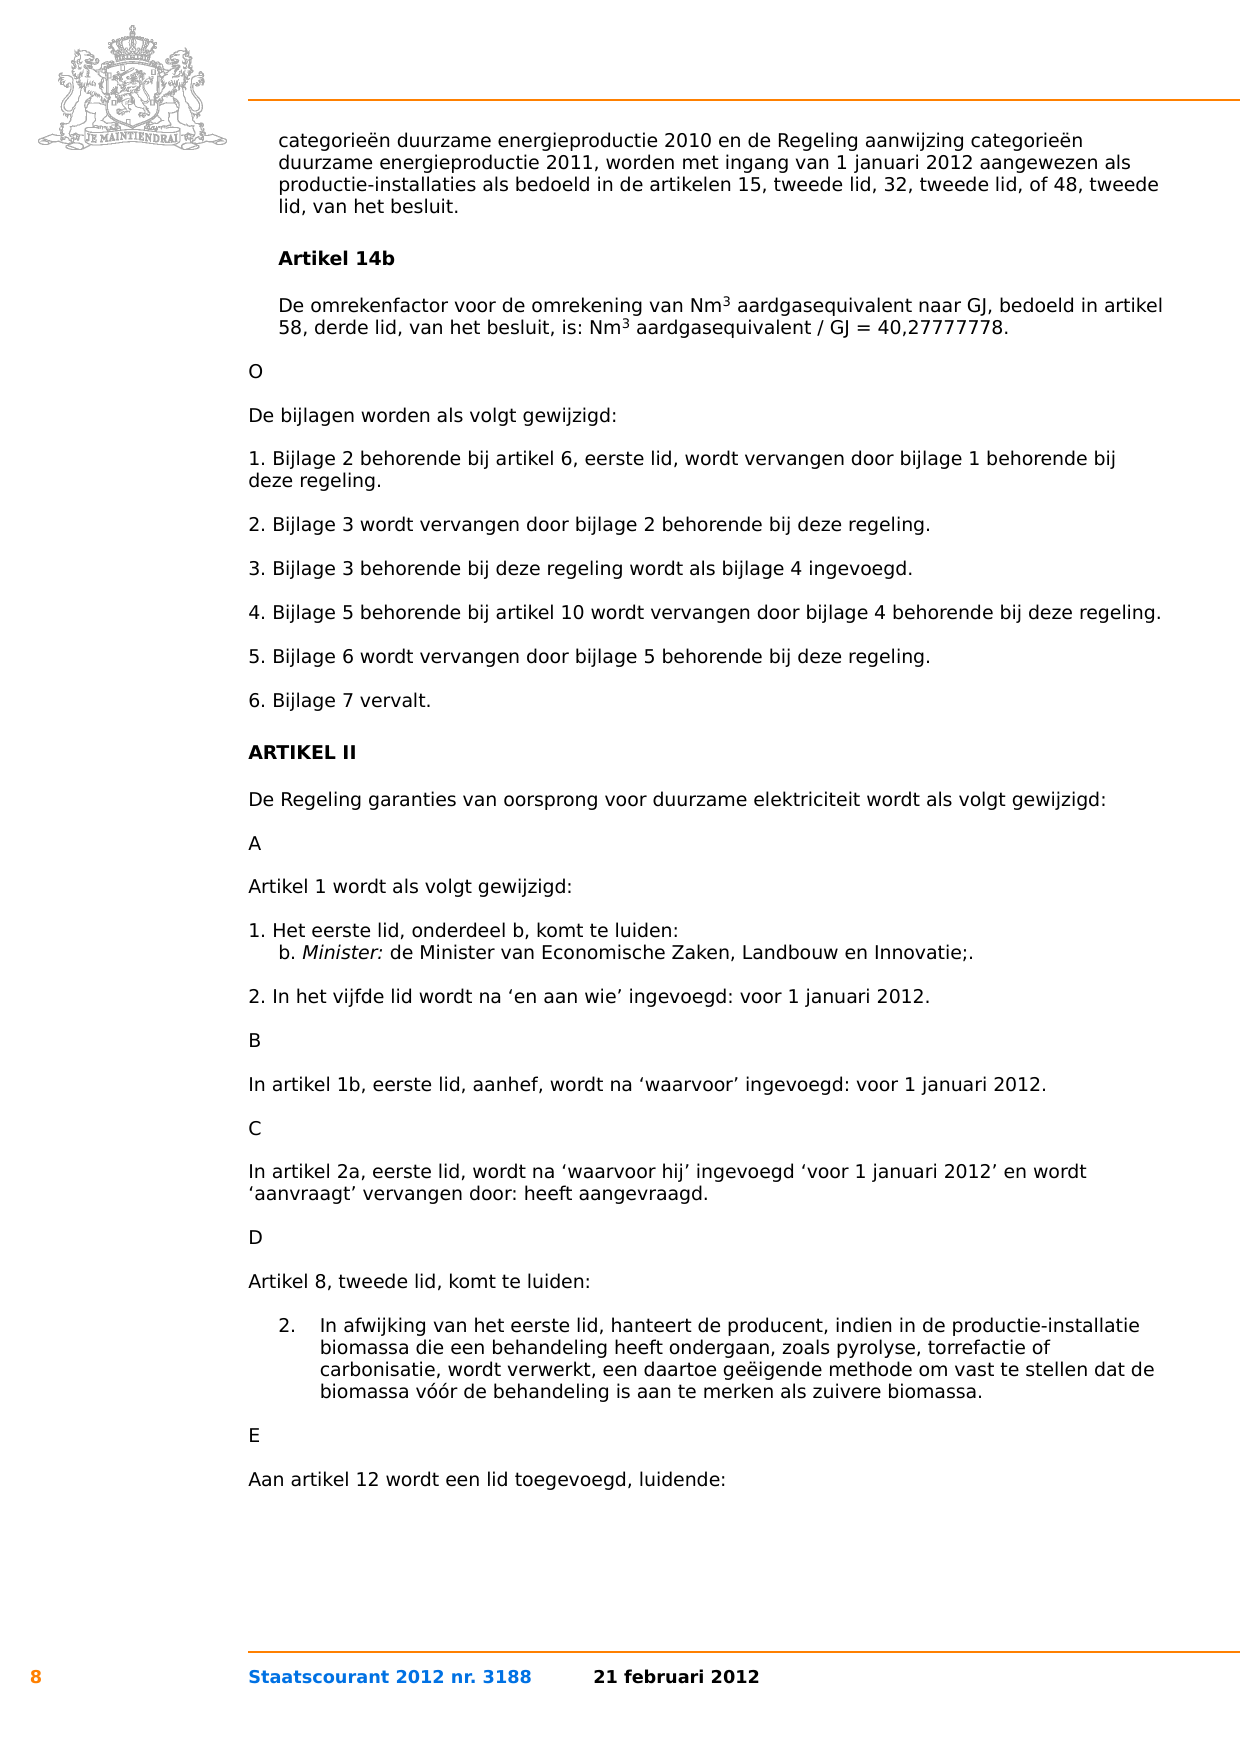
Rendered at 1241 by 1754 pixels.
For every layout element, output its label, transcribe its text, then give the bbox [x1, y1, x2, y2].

text b. Minister: de Minister van Economische Zaken, Landbouw en Innovatie;. [278, 942, 1163, 964]
text 2. In afwijking van het eerste lid, hanteert de producent, indien in de productie-installatie biomassa die een behandeling heeft ondergaan, zoals pyrolyse, torrefactie of carbonisatie, wordt verwerkt, een daartoe geëigende methode om vast te stellen dat de biomassa vóór de behandeling is aan te merken als zuivere biomassa. [278, 1315, 1163, 1403]
text 6. Bijlage 7 vervalt. [248, 689, 1163, 712]
text 1. Het eerste lid, onderdeel b, komt te luiden: [248, 920, 1163, 942]
picture [38, 25, 227, 150]
text 5. Bijlage 6 wordt vervangen door bijlage 5 behorende bij deze regeling. [248, 646, 1163, 668]
subtitle ARTIKEL II [248, 742, 1163, 763]
text Artikel 8, tweede lid, komt te luiden: [248, 1271, 1163, 1293]
text 1. Bijlage 2 behorende bij artikel 6, eerste lid, wordt vervangen door bijlage 1 behorende bij deze regeling. [248, 448, 1163, 492]
text A [248, 832, 1163, 854]
text B [248, 1030, 1163, 1052]
text 2. Bijlage 3 wordt vervangen door bijlage 2 behorende bij deze regeling. [248, 514, 1163, 536]
text De omrekenfactor voor de omrekening van Nm3 aardgasequivalent naar GJ, bedoeld in artikel 58, derde lid, van het besluit, is: Nm3 aardgasequivalent / GJ = 40,27777778. [278, 295, 1163, 339]
text 2. In het vijfde lid wordt na ‘en aan wie’ ingevoegd: voor 1 januari 2012. [248, 986, 1163, 1008]
text E [248, 1425, 1163, 1447]
subtitle Artikel 14b [278, 248, 1163, 270]
text De bijlagen worden als volgt gewijzigd: [248, 404, 1163, 426]
text In artikel 2a, eerste lid, wordt na ‘waarvoor hij’ ingevoegd ‘voor 1 januari 2012’ en wordt ‘aanvraagt’ vervangen door: heeft aangevraagd. [248, 1161, 1163, 1205]
text De Regeling garanties van oorsprong voor duurzame elektriciteit wordt als volgt gewijzigd: [248, 788, 1163, 811]
text O [248, 361, 1163, 383]
text Artikel 1 wordt als volgt gewijzigd: [248, 876, 1163, 898]
text categorieën duurzame energieproductie 2010 en de Regeling aanwijzing categorieën duurzame energieproductie 2011, worden met ingang van 1 januari 2012 aangewezen als productie-installaties als bedoeld in de artikelen 15, tweede lid, 32, tweede lid, of 48, tweede lid, van het besluit. [278, 130, 1163, 218]
text 3. Bijlage 3 behorende bij deze regeling wordt als bijlage 4 ingevoegd. [248, 558, 1163, 580]
text D [248, 1227, 1163, 1249]
text C [248, 1117, 1163, 1139]
text Aan artikel 12 wordt een lid toegevoegd, luidende: [248, 1468, 1163, 1491]
text In artikel 1b, eerste lid, aanhef, wordt na ‘waarvoor’ ingevoegd: voor 1 januari 2012. [248, 1074, 1163, 1096]
text 4. Bijlage 5 behorende bij artikel 10 wordt vervangen door bijlage 4 behorende bij deze regeling. [248, 602, 1163, 624]
